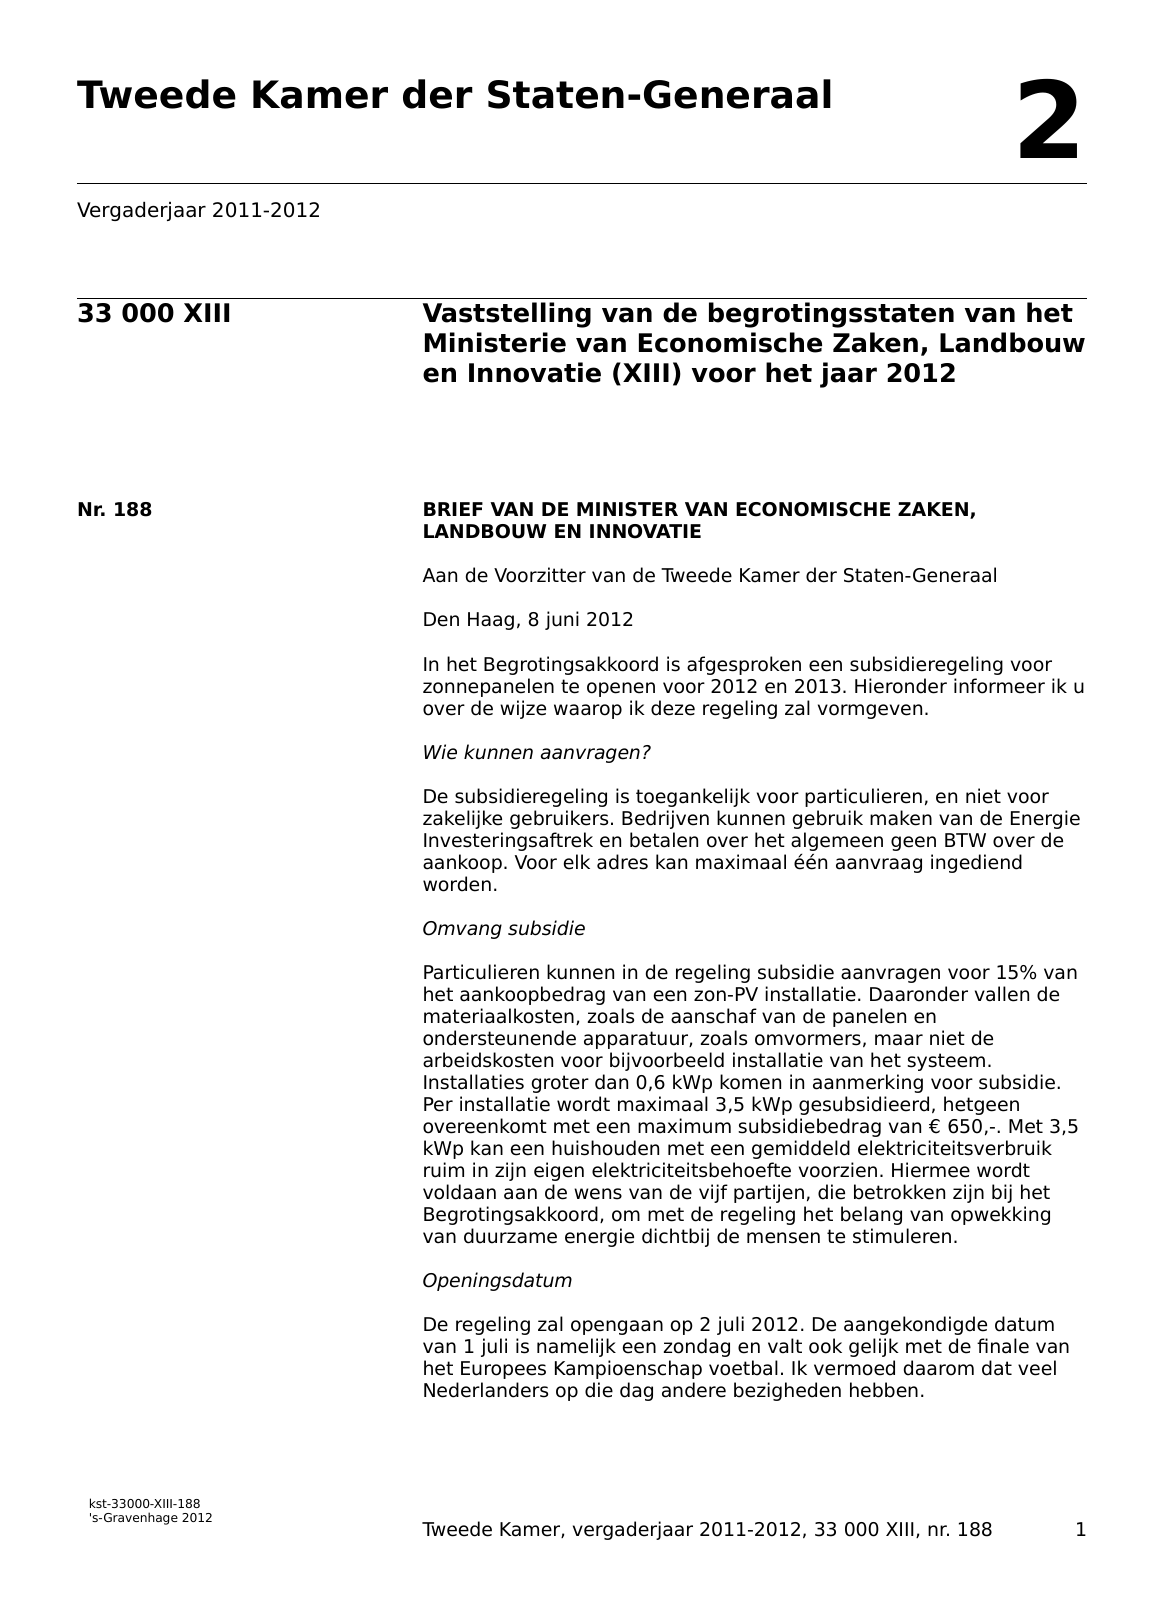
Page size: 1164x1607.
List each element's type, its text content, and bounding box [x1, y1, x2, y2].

table_cell Vergaderjaar 2011-2012 [77, 184, 1087, 298]
text kst-33000-XIII-188 [88, 1497, 323, 1511]
text Particulieren kunnen in de regeling subsidie aanvragen voor 15% van het aankoopbedrag van een zon-PV installatie. Daaronder vallen de materiaalkosten, zoals de aanschaf van de panelen en ondersteunende apparatuur, zoals omvormers, maar niet de arbeidskosten voor bijvoorbeeld installatie van het systeem. Installaties groter dan 0,6 kWp komen in aanmerking voor subsidie. Per installatie wordt maximaal 3,5 kWp gesubsidieerd, hetgeen overeenkomt met een maximum subsidiebedrag van € 650,-. Met 3,5 kWp kan een huishouden met een gemiddeld elektriciteitsverbruik ruim in zijn eigen elektriciteitsbehoefte voorzien. Hiermee wordt voldaan aan de wens van de vijf partijen, die betrokken zijn bij het Begrotingsakkoord, om met de regeling het belang van opwekking van duurzame energie dichtbij de mensen te stimuleren. [422, 962, 1087, 1248]
table_header 2 [886, 59, 1087, 183]
table_header Tweede Kamer der Staten-Generaal [77, 59, 886, 183]
text Den Haag, 8 juni 2012 [422, 609, 1087, 631]
text De regeling zal opengaan op 2 juli 2012. De aangekondigde datum van 1 juli is namelijk een zondag en valt ook gelijk met de finale van het Europees Kampioenschap voetbal. Ik vermoed daarom dat veel Nederlanders op die dag andere bezigheden hebben. [422, 1314, 1087, 1402]
text 's-Gravenhage 2012 [88, 1511, 323, 1525]
subtitle Nr. 188 BRIEF VAN DE MINISTER VAN ECONOMISCHE ZAKEN, LANDBOUW EN INNOVATIE [77, 499, 1087, 543]
text Aan de Voorzitter van de Tweede Kamer der Staten-Generaal [422, 565, 1087, 587]
subtitle Openingsdatum [422, 1270, 1087, 1292]
subtitle Wie kunnen aanvragen? [422, 742, 1087, 764]
text In het Begrotingsakkoord is afgesproken een subsidieregeling voor zonnepanelen te openen voor 2012 en 2013. Hieronder informeer ik u over de wijze waarop ik deze regeling zal vormgeven. [422, 653, 1087, 719]
subtitle 33 000 XIII Vaststelling van de begrotingsstaten van het Ministerie van Economische Zaken, Landbouw en Innovatie (XIII) voor het jaar 2012 [77, 299, 1087, 388]
text De subsidieregeling is toegankelijk voor particulieren, en niet voor zakelijke gebruikers. Bedrijven kunnen gebruik maken van de Energie Investeringsaftrek en betalen over het algemeen geen BTW over de aankoop. Voor elk adres kan maximaal één aanvraag ingediend worden. [422, 786, 1087, 896]
subtitle Omvang subsidie [422, 918, 1087, 940]
